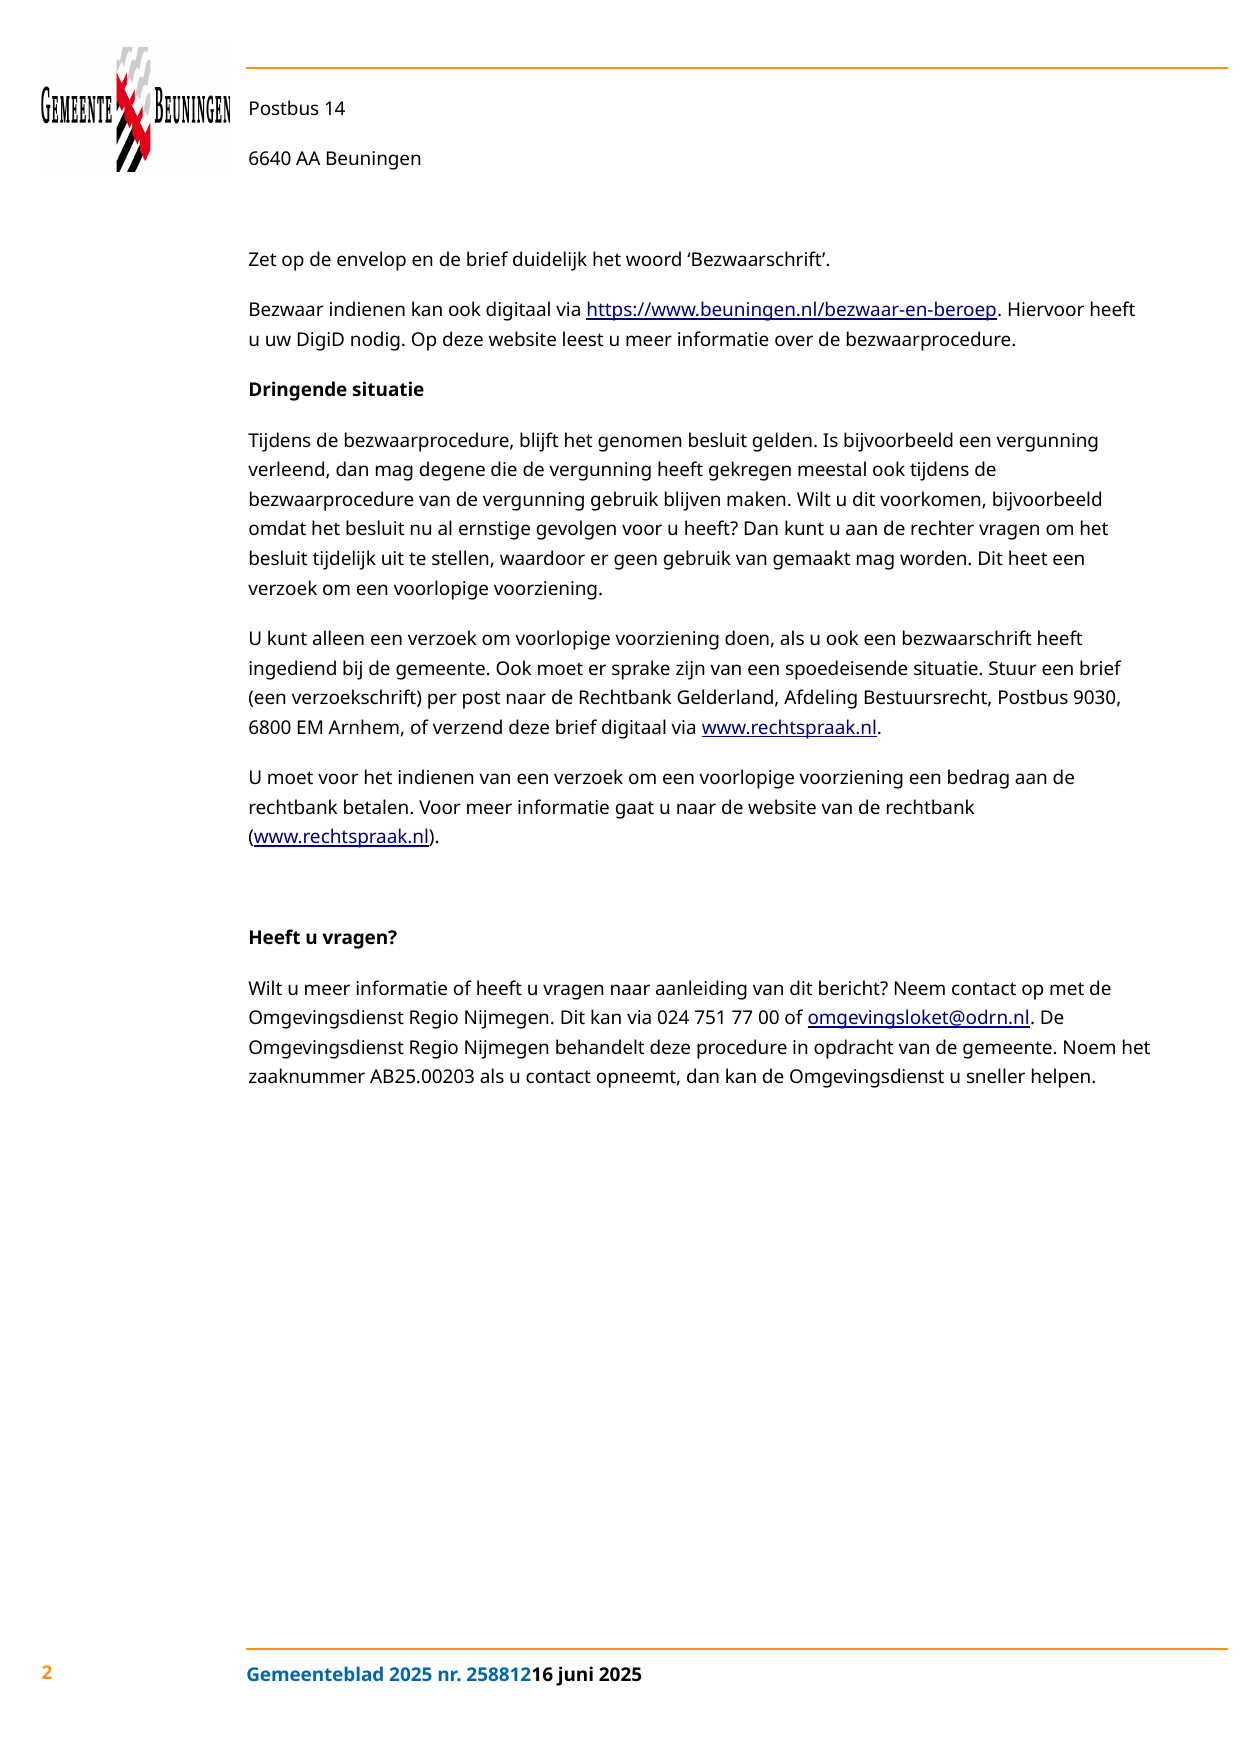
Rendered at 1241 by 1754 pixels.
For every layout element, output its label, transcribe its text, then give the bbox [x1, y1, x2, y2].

text Tijdens de bezwaarprocedure, blijft het genomen besluit gelden. Is bijvoorbeeld een vergunning verleend, dan mag degene die de vergunning heeft gekregen meestal ook tijdens de bezwaarprocedure van de vergunning gebruik blijven maken. Wilt u dit voorkomen, bijvoorbeeld omdat het besluit nu al ernstige gevolgen voor u heeft? Dan kunt u aan de rechter vragen om het besluit tijdelijk uit te stellen, waardoor er geen gebruik van gemaakt mag worden. Dit heet een verzoek om een voorlopige voorziening. [248, 427, 1152, 601]
text U moet voor het indienen van een verzoek om een voorlopige voorziening een bedrag aan de rechtbank betalen. Voor meer informatie gaat u naar de website van de rechtbank (www.rechtspraak.nl). [248, 764, 1152, 849]
text Postbus 14 [248, 95, 1152, 121]
text U kunt alleen een verzoek om voorlopige voorziening doen, als u ook een bezwaarschrift heeft ingediend bij de gemeente. Ook moet er sprake zijn van een spoedeisende situatie. Stuur een brief (een verzoekschrift) per post naar de Rechtbank Gelderland, Afdeling Bestuursrecht, Postbus 9030, 6800 EM Arnhem, of verzend deze brief digitaal via www.rechtspraak.nl. [248, 625, 1152, 740]
text 6640 AA Beuningen [248, 145, 1152, 171]
text Bezwaar indienen kan ook digitaal via https://www.beuningen.nl/bezwaar-en-beroep. Hiervoor heeft u uw DigiD nodig. Op deze website leest u meer informatie over de bezwaarprocedure. [248, 296, 1152, 352]
text Zet op de envelop en de brief duidelijk het woord ‘Bezwaarschrift’. [248, 246, 1152, 272]
picture [41, 47, 231, 172]
text Wilt u meer informatie of heeft u vragen naar aanleiding van dit bericht? Neem contact op met de Omgevingsdienst Regio Nijmegen. Dit kan via 024 751 77 00 of omgevingsloket@odrn.nl. De Omgevingsdienst Regio Nijmegen behandelt deze procedure in opdracht van de gemeente. Noem het zaaknummer AB25.00203 als u contact opneemt, dan kan de Omgevingsdienst u sneller helpen. [248, 975, 1152, 1089]
text Dringende situatie [248, 376, 1152, 402]
text Heeft u vragen? [248, 924, 1152, 950]
